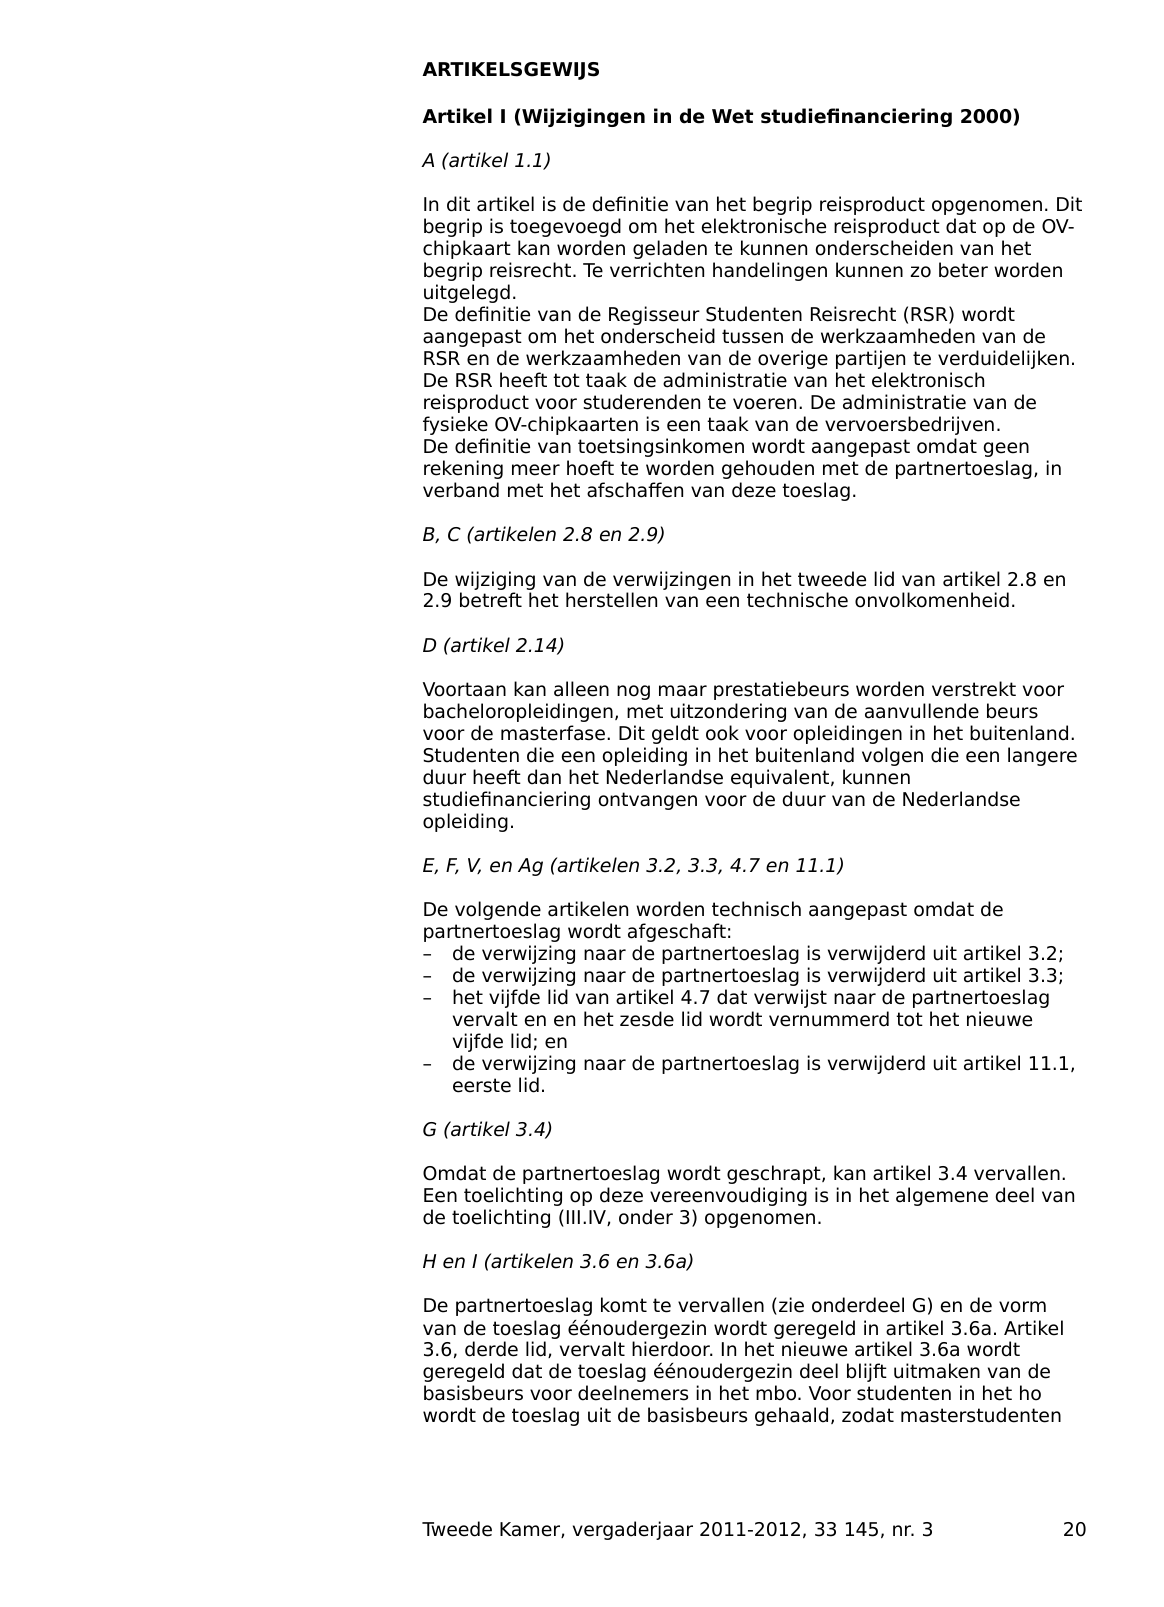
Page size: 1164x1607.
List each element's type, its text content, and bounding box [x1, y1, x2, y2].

subtitle A (artikel 1.1) [422, 150, 1087, 172]
text De partnertoeslag komt te vervallen (zie onderdeel G) en de vorm van de toeslag éénoudergezin wordt geregeld in artikel 3.6a. Artikel 3.6, derde lid, vervalt hierdoor. In het nieuwe artikel 3.6a wordt geregeld dat de toeslag éénoudergezin deel blijft uitmaken van de basisbeurs voor deelnemers in het mbo. Voor studenten in het ho wordt de toeslag uit de basisbeurs gehaald, zodat masterstudenten [422, 1295, 1087, 1427]
text – de verwijzing naar de partnertoeslag is verwijderd uit artikel 3.3; [422, 965, 1087, 987]
subtitle Artikel I (Wijzigingen in de Wet studiefinanciering 2000) [422, 106, 1087, 128]
text – de verwijzing naar de partnertoeslag is verwijderd uit artikel 11.1, eerste lid. [422, 1053, 1087, 1097]
text Omdat de partnertoeslag wordt geschrapt, kan artikel 3.4 vervallen. Een toelichting op deze vereenvoudiging is in het algemene deel van de toelichting (III.IV, onder 3) opgenomen. [422, 1163, 1087, 1229]
subtitle H en I (artikelen 3.6 en 3.6a) [422, 1251, 1087, 1273]
text – het vijfde lid van artikel 4.7 dat verwijst naar de partnertoeslag vervalt en en het zesde lid wordt vernummerd tot het nieuwe vijfde lid; en [422, 987, 1087, 1053]
text De wijziging van de verwijzingen in het tweede lid van artikel 2.8 en 2.9 betreft het herstellen van een technische onvolkomenheid. [422, 568, 1087, 612]
text In dit artikel is de definitie van het begrip reisproduct opgenomen. Dit begrip is toegevoegd om het elektronische reisproduct dat op de OV-chipkaart kan worden geladen te kunnen onderscheiden van het begrip reisrecht. Te verrichten handelingen kunnen zo beter worden uitgelegd. [422, 194, 1087, 304]
text De definitie van de Regisseur Studenten Reisrecht (RSR) wordt aangepast om het onderscheid tussen de werkzaamheden van de RSR en de werkzaamheden van de overige partijen te verduidelijken. De RSR heeft tot taak de administratie van het elektronisch reisproduct voor studerenden te voeren. De administratie van de fysieke OV-chipkaarten is een taak van de vervoersbedrijven. [422, 304, 1087, 436]
text De definitie van toetsingsinkomen wordt aangepast omdat geen rekening meer hoeft te worden gehouden met de partnertoeslag, in verband met het afschaffen van deze toeslag. [422, 436, 1087, 502]
subtitle G (artikel 3.4) [422, 1119, 1087, 1141]
subtitle E, F, V, en Ag (artikelen 3.2, 3.3, 4.7 en 11.1) [422, 855, 1087, 877]
text De volgende artikelen worden technisch aangepast omdat de partnertoeslag wordt afgeschaft: [422, 899, 1087, 943]
text – de verwijzing naar de partnertoeslag is verwijderd uit artikel 3.2; [422, 943, 1087, 965]
subtitle B, C (artikelen 2.8 en 2.9) [422, 524, 1087, 546]
subtitle ARTIKELSGEWIJS [422, 59, 1087, 81]
text Voortaan kan alleen nog maar prestatiebeurs worden verstrekt voor bacheloropleidingen, met uitzondering van de aanvullende beurs voor de masterfase. Dit geldt ook voor opleidingen in het buitenland. Studenten die een opleiding in het buitenland volgen die een langere duur heeft dan het Nederlandse equivalent, kunnen studiefinanciering ontvangen voor de duur van de Nederlandse opleiding. [422, 679, 1087, 833]
subtitle D (artikel 2.14) [422, 634, 1087, 657]
